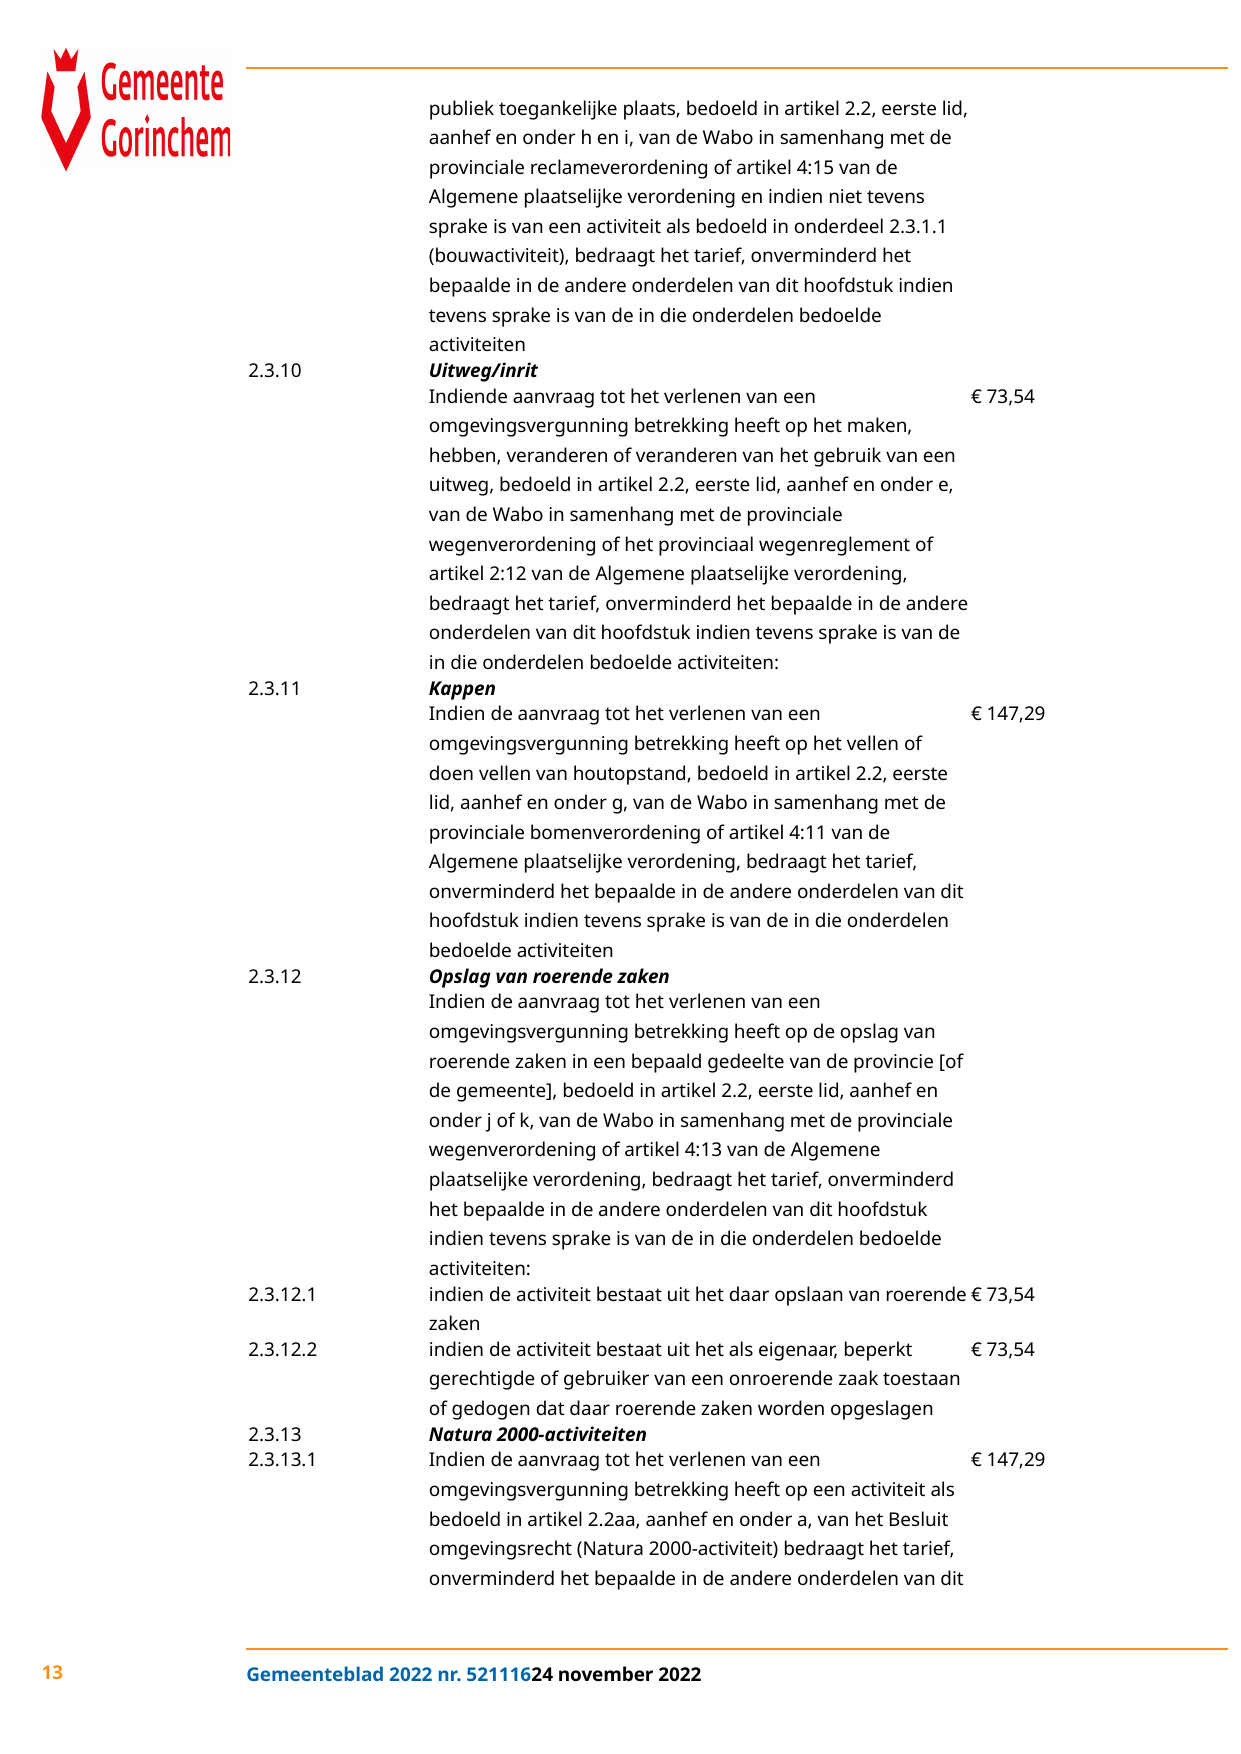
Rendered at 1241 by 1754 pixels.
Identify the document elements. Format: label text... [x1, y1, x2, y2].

table_cell indien de activiteit bestaat uit het daar opslaan van roerende zaken [429, 1281, 971, 1336]
table_cell € 147,29 [971, 701, 1152, 963]
table_cell [971, 357, 1152, 383]
table_cell € 73,54 [971, 1281, 1152, 1336]
table_cell [971, 1421, 1152, 1447]
table_cell 2.3.11 [248, 675, 429, 963]
table_cell Indiende aanvraag tot het verlenen van een omgevingsvergunning betrekking heeft op het maken, hebben, veranderen of veranderen van het gebruik van een uitweg, bedoeld in artikel 2.2, eerste lid, aanhef en onder e, van de Wabo in samenhang met de provinciale wegenverordening of het provinciaal wegenreglement of artikel 2:12 van de Algemene plaatselijke verordening, bedraagt het tarief, onverminderd het bepaalde in de andere onderdelen van dit hoofdstuk indien tevens sprake is van de in die onderdelen bedoelde activiteiten: [429, 383, 971, 675]
table_cell [248, 95, 429, 357]
table_cell [971, 963, 1152, 989]
table_cell 2.3.12.1 [248, 1281, 429, 1336]
table_cell [971, 675, 1152, 701]
table_cell Indien de aanvraag tot het verlenen van een omgevingsvergunning betrekking heeft op het vellen of doen vellen van houtopstand, bedoeld in artikel 2.2, eerste lid, aanhef en onder g, van de Wabo in samenhang met de provinciale bomenverordening of artikel 4:11 van de Algemene plaatselijke verordening, bedraagt het tarief, onverminderd het bepaalde in de andere onderdelen van dit hoofdstuk indien tevens sprake is van de in die onderdelen bedoelde activiteiten [429, 701, 971, 963]
table_cell 2.3.13 [248, 1421, 429, 1447]
table_cell Natura 2000-activiteiten [429, 1421, 971, 1447]
table_cell Indien de aanvraag tot het verlenen van een omgevingsvergunning betrekking heeft op een activiteit als bedoeld in artikel 2.2aa, aanhef en onder a, van het Besluit omgevingsrecht (Natura 2000-activiteit) bedraagt het tarief, onverminderd het bepaalde in de andere onderdelen van dit [429, 1447, 971, 1591]
picture [41, 47, 231, 172]
table_cell [971, 989, 1152, 1281]
table_cell € 73,54 [971, 1336, 1152, 1421]
table_cell [971, 95, 1152, 357]
table_cell publiek toegankelijke plaats, bedoeld in artikel 2.2, eerste lid, aanhef en onder h en i, van de Wabo in samenhang met de provinciale reclameverordening of artikel 4:15 van de Algemene plaatselijke verordening en indien niet tevens sprake is van een activiteit als bedoeld in onderdeel 2.3.1.1 (bouwactiviteit), bedraagt het tarief, onverminderd het bepaalde in de andere onderdelen van dit hoofdstuk indien tevens sprake is van de in die onderdelen bedoelde activiteiten [429, 95, 971, 357]
table_cell indien de activiteit bestaat uit het als eigenaar, beperkt gerechtigde of gebruiker van een onroerende zaak toestaan of gedogen dat daar roerende zaken worden opgeslagen [429, 1336, 971, 1421]
table_cell 2.3.10 [248, 357, 429, 675]
table_cell Opslag van roerende zaken [429, 963, 971, 989]
table_cell € 73,54 [971, 383, 1152, 675]
table_cell 2.3.13.1 [248, 1447, 429, 1591]
table_cell 2.3.12 [248, 963, 429, 1281]
table_cell Uitweg/inrit [429, 357, 971, 383]
table_cell Kappen [429, 675, 971, 701]
table_cell € 147,29 [971, 1447, 1152, 1591]
table_cell Indien de aanvraag tot het verlenen van een omgevingsvergunning betrekking heeft op de opslag van roerende zaken in een bepaald gedeelte van de provincie [of de gemeente], bedoeld in artikel 2.2, eerste lid, aanhef en onder j of k, van de Wabo in samenhang met de provinciale wegenverordening of artikel 4:13 van de Algemene plaatselijke verordening, bedraagt het tarief, onverminderd het bepaalde in de andere onderdelen van dit hoofdstuk indien tevens sprake is van de in die onderdelen bedoelde activiteiten: [429, 989, 971, 1281]
table_cell 2.3.12.2 [248, 1336, 429, 1421]
